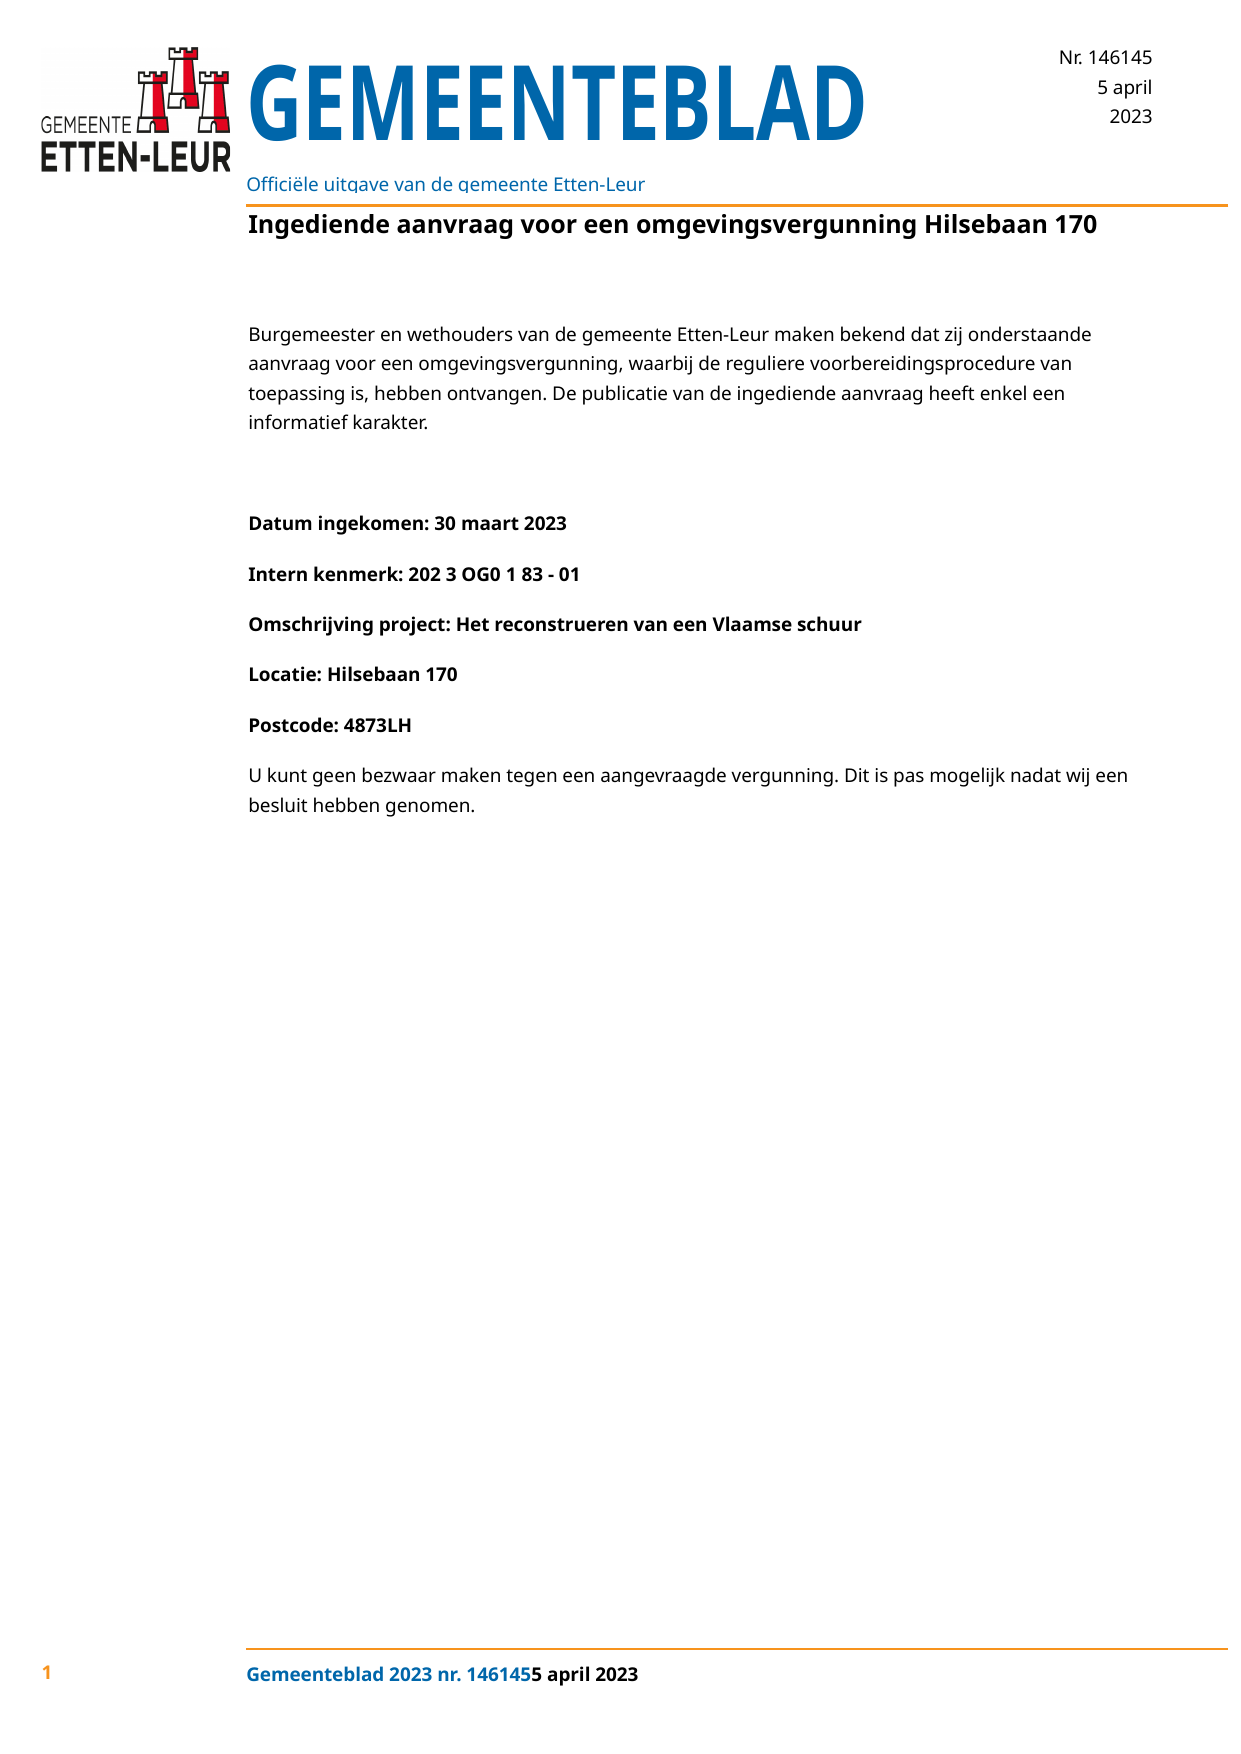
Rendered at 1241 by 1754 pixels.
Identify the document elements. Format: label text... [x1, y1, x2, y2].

text Datum ingekomen: 30 maart 2023 [248, 510, 1152, 536]
picture [41, 47, 231, 172]
text Locatie: Hilsebaan 170 [248, 662, 1152, 687]
text Burgemeester en wethouders van de gemeente Etten-Leur maken bekend dat zij onderstaande aanvraag voor een omgevingsvergunning, waarbij de reguliere voorbereidingsprocedure van toepassing is, hebben ontvangen. De publicatie van de ingediende aanvraag heeft enkel een informatief karakter. [248, 321, 1152, 435]
text Ingediende aanvraag voor een omgevingsvergunning Hilsebaan 170 [248, 207, 1152, 241]
text Intern kenmerk: 202 3 OG0 1 83 - 01 [248, 561, 1152, 586]
text Postcode: 4873LH [248, 712, 1152, 738]
text U kunt geen bezwaar maken tegen een aangevraagde vergunning. Dit is pas mogelijk nadat wij een besluit hebben genomen. [248, 762, 1152, 818]
text Omschrijving project: Het reconstrueren van een Vlaamse schuur [248, 611, 1152, 637]
